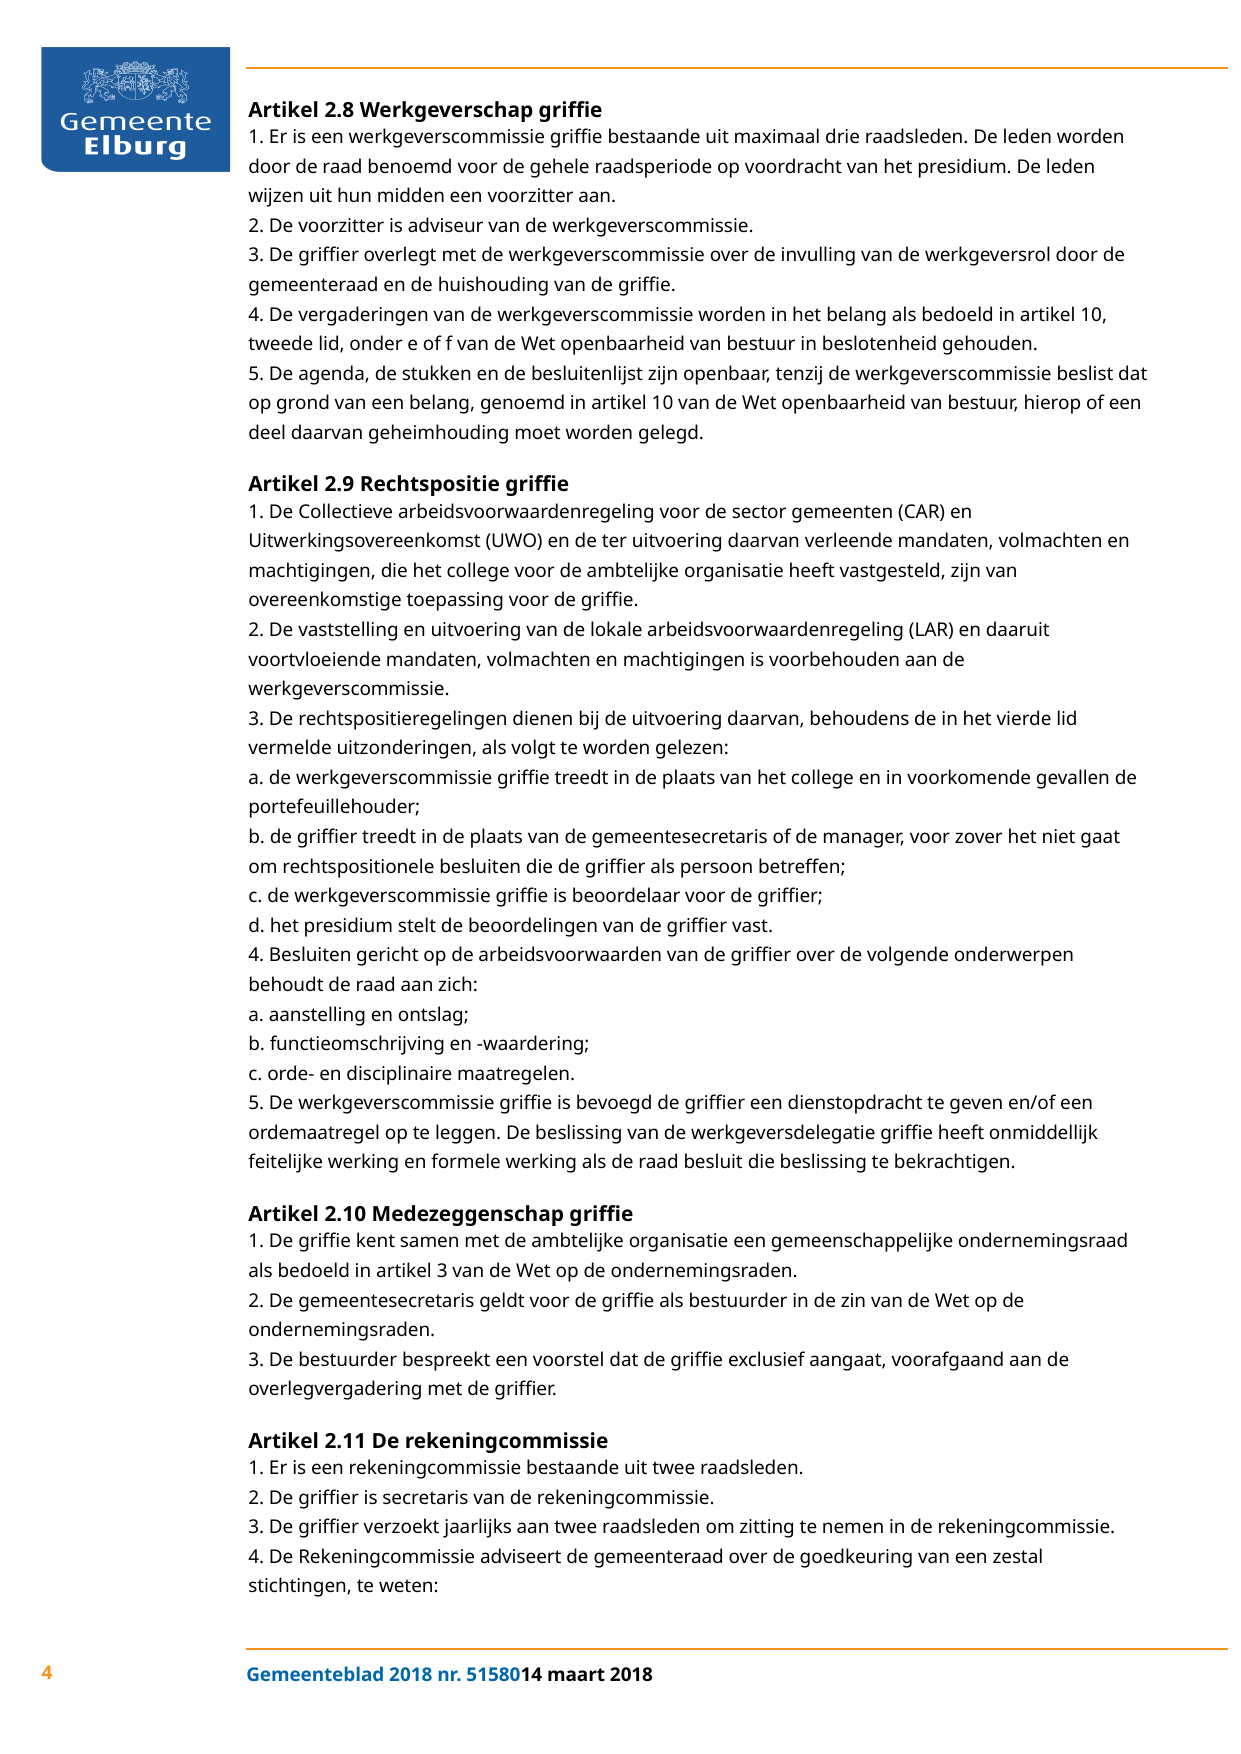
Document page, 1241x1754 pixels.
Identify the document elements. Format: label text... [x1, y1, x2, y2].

text 2. De griffier is secretaris van de rekeningcommissie. [248, 1484, 1152, 1510]
text 1. Er is een rekeningcommissie bestaande uit twee raadsleden. [248, 1454, 1152, 1480]
text 3. De rechtspositieregelingen dienen bij de uitvoering daarvan, behoudens de in het vierde lid vermelde uitzonderingen, als volgt te worden gelezen: [248, 705, 1152, 760]
text 2. De vaststelling en uitvoering van de lokale arbeidsvoorwaardenregeling (LAR) en daaruit voortvloeiende mandaten, volmachten en machtigingen is voorbehouden aan de werkgeverscommissie. [248, 616, 1152, 701]
text 2. De voorzitter is adviseur van de werkgeverscommissie. [248, 212, 1152, 238]
text b. functieomschrijving en -waardering; [248, 1030, 1152, 1056]
text 5. De agenda, de stukken en de besluitenlijst zijn openbaar, tenzij de werkgeverscommissie beslist dat op grond van een belang, genoemd in artikel 10 van de Wet openbaarheid van bestuur, hierop of een deel daarvan geheimhouding moet worden gelegd. [248, 360, 1152, 445]
text c. orde- en disciplinaire maatregelen. [248, 1060, 1152, 1086]
text 5. De werkgeverscommissie griffie is bevoegd de griffier een dienstopdracht te geven en/of een ordemaatregel op te leggen. De beslissing van de werkgeversdelegatie griffie heeft onmiddellijk feitelijke werking en formele werking als de raad besluit die beslissing te bekrachtigen. [248, 1089, 1152, 1174]
picture [41, 47, 231, 172]
text 3. De griffier overlegt met de werkgeverscommissie over de invulling van de werkgeversrol door de gemeenteraad en de huishouding van de griffie. [248, 242, 1152, 297]
text 1. De Collectieve arbeidsvoorwaardenregeling voor de sector gemeenten (CAR) en Uitwerkingsovereenkomst (UWO) en de ter uitvoering daarvan verleende mandaten, volmachten en machtigingen, die het college voor de ambtelijke organisatie heeft vastgesteld, zijn van overeenkomstige toepassing voor de griffie. [248, 498, 1152, 612]
text b. de griffier treedt in de plaats van de gemeentesecretaris of de manager, voor zover het niet gaat om rechtspositionele besluiten die de griffier als persoon betreffen; [248, 823, 1152, 879]
text a. aanstelling en ontslag; [248, 1001, 1152, 1027]
text a. de werkgeverscommissie griffie treedt in de plaats van het college en in voorkomende gevallen de portefeuillehouder; [248, 764, 1152, 819]
text c. de werkgeverscommissie griffie is beoordelaar voor de griffier; [248, 882, 1152, 908]
text Artikel 2.9 Rechtspositie griffie [248, 469, 1152, 498]
text Artikel 2.8 Werkgeverschap griffie [248, 95, 1152, 123]
text 2. De gemeentesecretaris geldt voor de griffie als bestuurder in de zin van de Wet op de ondernemingsraden. [248, 1287, 1152, 1342]
text 4. De vergaderingen van de werkgeverscommissie worden in het belang als bedoeld in artikel 10, tweede lid, onder e of f van de Wet openbaarheid van bestuur in beslotenheid gehouden. [248, 301, 1152, 356]
text d. het presidium stelt de beoordelingen van de griffier vast. [248, 912, 1152, 938]
text 1. Er is een werkgeverscommissie griffie bestaande uit maximaal drie raadsleden. De leden worden door de raad benoemd voor de gehele raadsperiode op voordracht van het presidium. De leden wijzen uit hun midden een voorzitter aan. [248, 123, 1152, 208]
text 4. Besluiten gericht op de arbeidsvoorwaarden van de griffier over de volgende onderwerpen behoudt de raad aan zich: [248, 942, 1152, 997]
text 1. De griffie kent samen met de ambtelijke organisatie een gemeenschappelijke ondernemingsraad als bedoeld in artikel 3 van de Wet op de ondernemingsraden. [248, 1228, 1152, 1283]
text 4. De Rekeningcommissie adviseert de gemeenteraad over de goedkeuring van een zestal stichtingen, te weten: [248, 1543, 1152, 1598]
text Artikel 2.11 De rekeningcommissie [248, 1426, 1152, 1454]
text Artikel 2.10 Medezeggenschap griffie [248, 1199, 1152, 1228]
text 3. De bestuurder bespreekt een voorstel dat de griffie exclusief aangaat, voorafgaand aan de overlegvergadering met de griffier. [248, 1346, 1152, 1401]
text 3. De griffier verzoekt jaarlijks aan twee raadsleden om zitting te nemen in de rekeningcommissie. [248, 1513, 1152, 1539]
